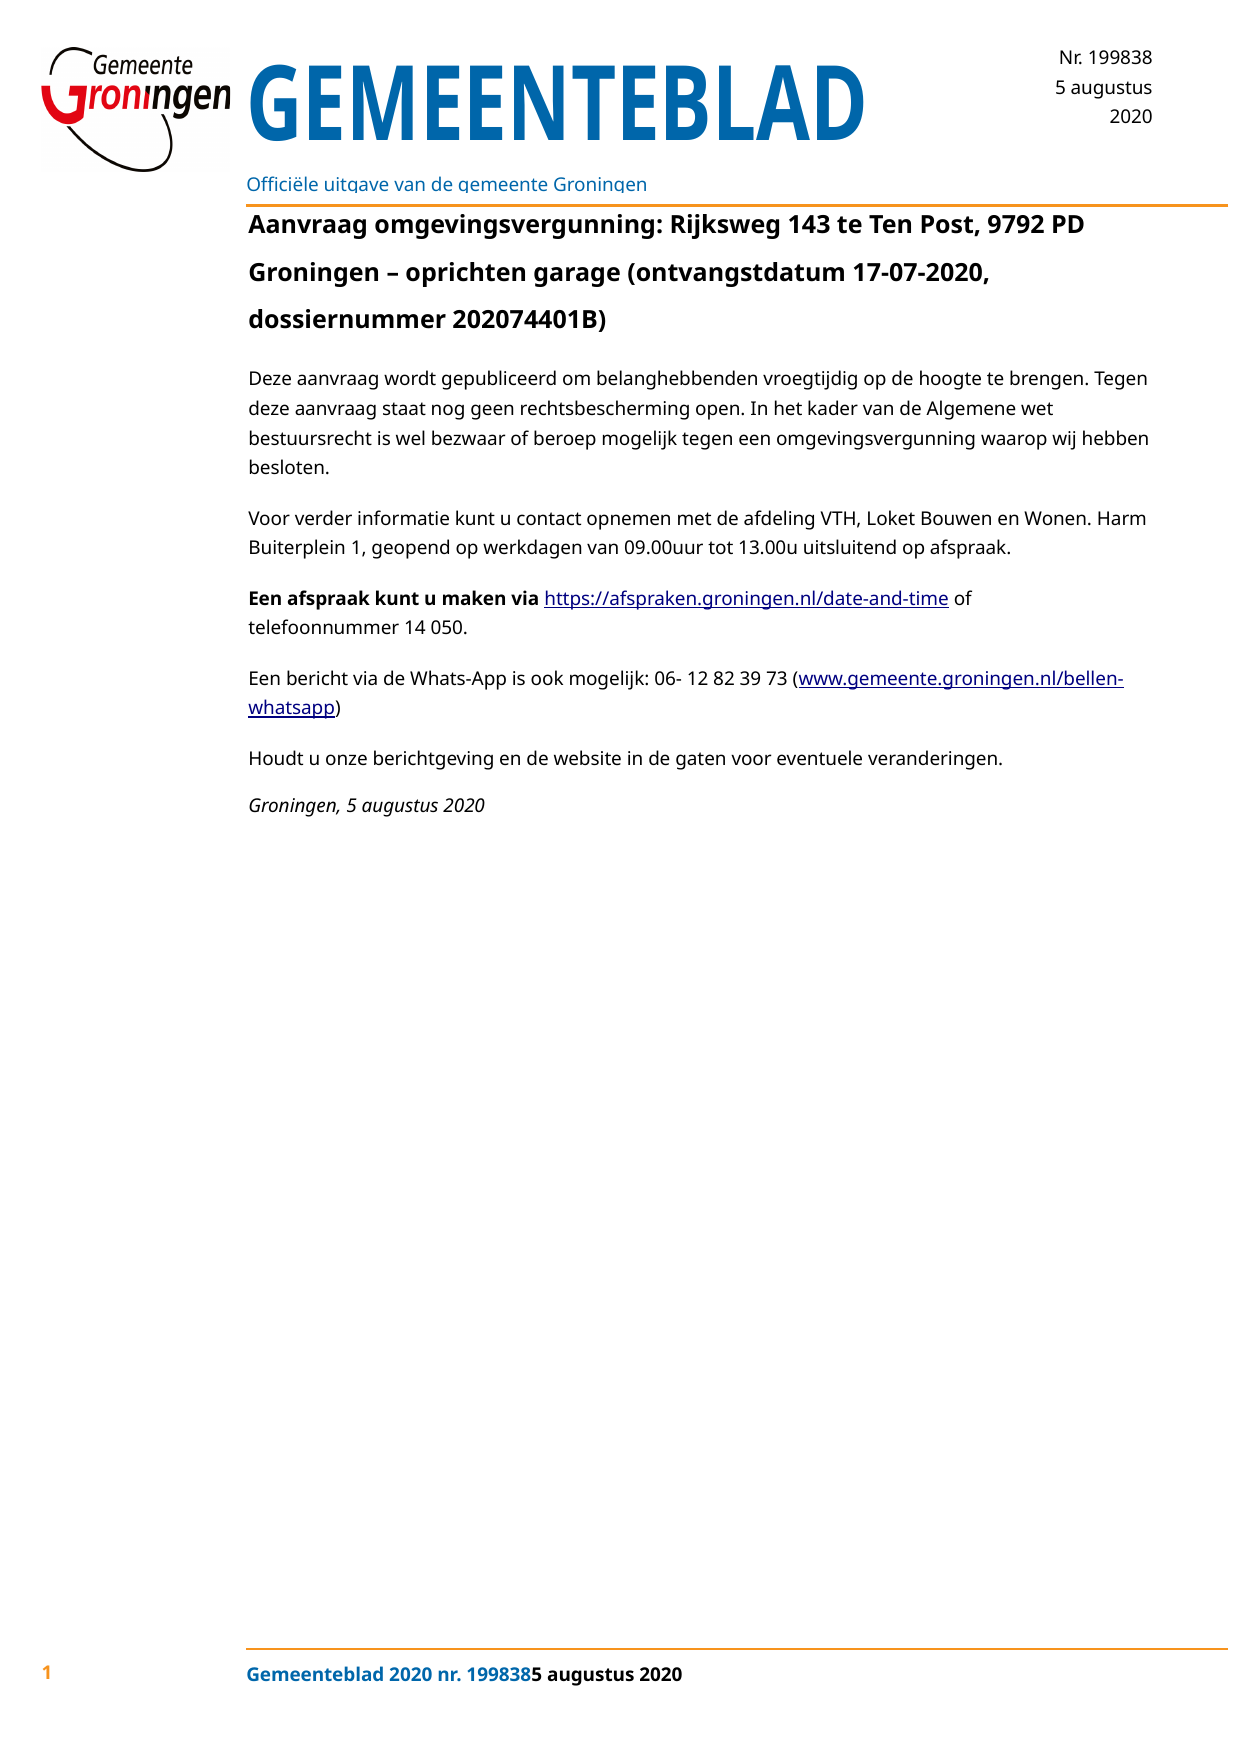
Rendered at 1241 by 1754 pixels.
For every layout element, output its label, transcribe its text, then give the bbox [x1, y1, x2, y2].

text Een bericht via de Whats-App is ook mogelijk: 06- 12 82 39 73 (www.gemeente.groningen.nl/bellen-whatsapp) [248, 665, 1152, 720]
text Voor verder informatie kunt u contact opnemen met de afdeling VTH, Loket Bouwen en Wonen. Harm Buiterplein 1, geopend op werkdagen van 09.00uur tot 13.00u uitsluitend op afspraak. [248, 505, 1152, 560]
text Deze aanvraag wordt gepubliceerd om belanghebbenden vroegtijdig op de hoogte te brengen. Tegen deze aanvraag staat nog geen rechtsbescherming open. In het kader van de Algemene wet bestuursrecht is wel bezwaar of beroep mogelijk tegen een omgevingsvergunning waarop wij hebben besloten. [248, 366, 1152, 480]
text Aanvraag omgevingsvergunning: Rijksweg 143 te Ten Post, 9792 PD Groningen – oprichten garage (ontvangstdatum 17-07-2020, dossiernummer 202074401B) [248, 207, 1152, 336]
text Groningen, 5 augustus 2020 [248, 792, 1152, 818]
text Een afspraak kunt u maken via https://afspraken.groningen.nl/date-and-time of telefoonnummer 14 050. [248, 585, 1152, 640]
text Houdt u onze berichtgeving en de website in de gaten voor eventuele veranderingen. [248, 745, 1152, 770]
picture [41, 47, 231, 172]
